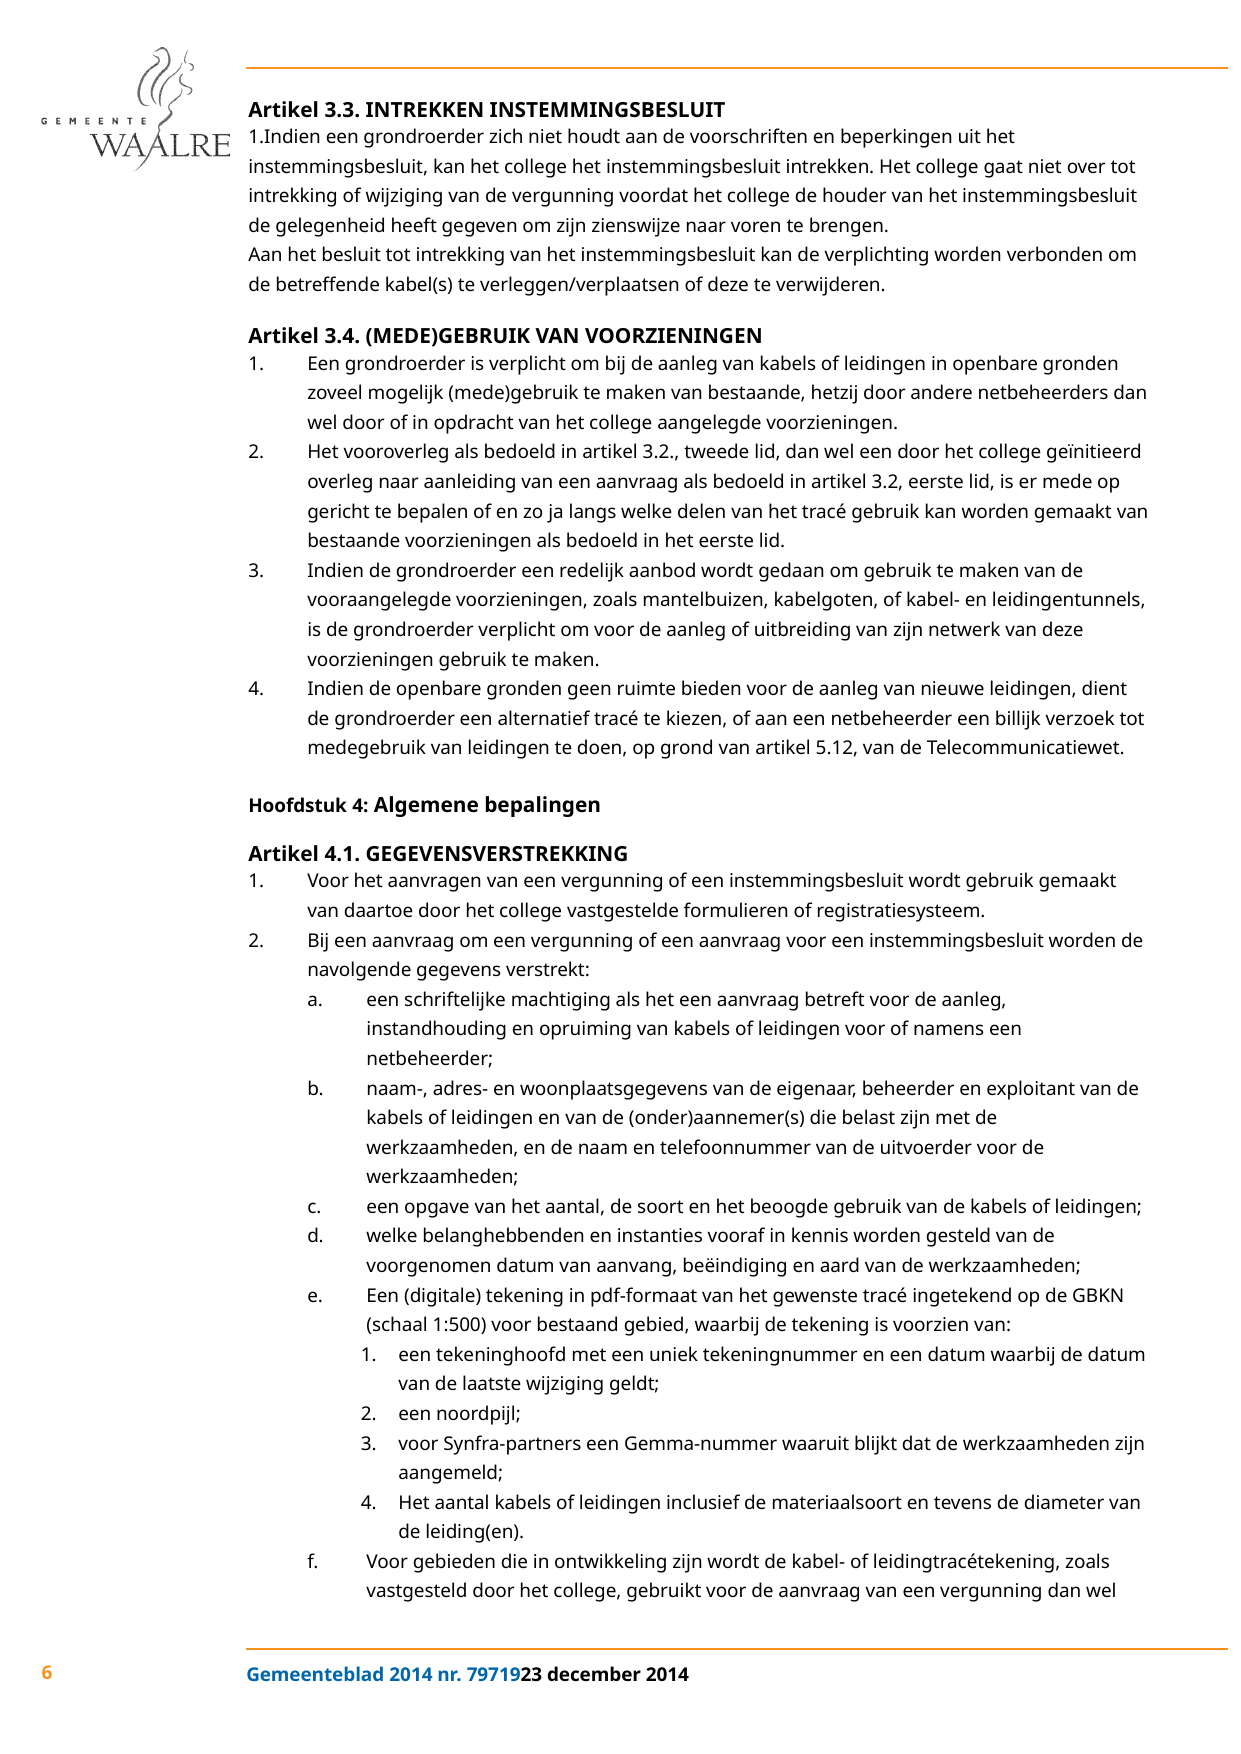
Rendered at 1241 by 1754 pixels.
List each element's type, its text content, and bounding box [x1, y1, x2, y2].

list een tekeninghoofd met een uniek tekeningnummer en een datum waarbij de datum van de laatste wijziging geldt; [361, 1341, 1152, 1396]
list Het aantal kabels of leidingen inclusief de materiaalsoort en tevens de diameter van de leiding(en). [361, 1489, 1152, 1544]
list Voor het aanvragen van een vergunning of een instemmingsbesluit wordt gebruik gemaakt van daartoe door het college vastgestelde formulieren of registratiesysteem. [248, 868, 1152, 923]
list Indien de grondroerder een redelijk aanbod wordt gedaan om gebruik te maken van de vooraangelegde voorzieningen, zoals mantelbuizen, kabelgoten, of kabel- en leidingentunnels, is de grondroerder verplicht om voor de aanleg of uitbreiding van zijn netwerk van deze voorzieningen gebruik te maken. [248, 557, 1152, 672]
list Indien de openbare gronden geen ruimte bieden voor de aanleg van nieuwe leidingen, dient de grondroerder een alternatief tracé te kiezen, of aan een netbeheerder een billijk verzoek tot medegebruik van leidingen te doen, op grond van artikel 5.12, van de Telecommunicatiewet. [248, 675, 1152, 760]
list Een grondroerder is verplicht om bij de aanleg van kabels of leidingen in openbare gronden zoveel mogelijk (mede)gebruik te maken van bestaande, hetzij door andere netbeheerders dan wel door of in opdracht van het college aangelegde voorzieningen. [248, 350, 1152, 435]
list een noordpijl; [361, 1400, 1152, 1426]
list Het vooroverleg als bedoeld in artikel 3.2., tweede lid, dan wel een door het college geïnitieerd overleg naar aanleiding van een aanvraag als bedoeld in artikel 3.2, eerste lid, is er mede op gericht te bepalen of en zo ja langs welke delen van het tracé gebruik kan worden gemaakt van bestaande voorzieningen als bedoeld in het eerste lid. [248, 439, 1152, 553]
text Artikel 3.3. INTREKKEN INSTEMMINGSBESLUIT [248, 95, 1152, 123]
picture [41, 47, 231, 172]
text Artikel 4.1. GEGEVENSVERSTREKKING [248, 839, 1152, 868]
text Aan het besluit tot intrekking van het instemmingsbesluit kan de verplichting worden verbonden om de betreffende kabel(s) te verleggen/verplaatsen of deze te verwijderen. [248, 242, 1152, 297]
list een schriftelijke machtiging als het een aanvraag betreft voor de aanleg, instandhouding en opruiming van kabels of leidingen voor of namens een netbeheerder; [307, 986, 1152, 1071]
list Voor gebieden die in ontwikkeling zijn wordt de kabel- of leidingtracétekening, zoals vastgesteld door het college, gebruikt voor de aanvraag van een vergunning dan wel [307, 1548, 1152, 1603]
text Hoofdstuk 4: Algemene bepalingen [248, 790, 1152, 818]
text Artikel 3.4. (MEDE)GEBRUIK VAN VOORZIENINGEN [248, 322, 1152, 350]
text 1.Indien een grondroerder zich niet houdt aan de voorschriften en beperkingen uit het instemmingsbesluit, kan het college het instemmingsbesluit intrekken. Het college gaat niet over tot intrekking of wijziging van de vergunning voordat het college de houder van het instemmingsbesluit de gelegenheid heeft gegeven om zijn zienswijze naar voren te brengen. [248, 123, 1152, 238]
list welke belanghebbenden en instanties vooraf in kennis worden gesteld van de voorgenomen datum van aanvang, beëindiging en aard van de werkzaamheden; [307, 1223, 1152, 1278]
list Een (digitale) tekening in pdf-formaat van het gewenste tracé ingetekend op de GBKN (schaal 1:500) voor bestaand gebied, waarbij de tekening is voorzien van: [307, 1282, 1152, 1337]
list een opgave van het aantal, de soort en het beoogde gebruik van de kabels of leidingen; [307, 1193, 1152, 1219]
list voor Synfra-partners een Gemma-nummer waaruit blijkt dat de werkzaamheden zijn aangemeld; [361, 1430, 1152, 1485]
list naam-, adres- en woonplaatsgegevens van de eigenaar, beheerder en exploitant van de kabels of leidingen en van de (onder)aannemer(s) die belast zijn met de werkzaamheden, en de naam en telefoonnummer van de uitvoerder voor de werkzaamheden; [307, 1075, 1152, 1189]
list Bij een aanvraag om een vergunning of een aanvraag voor een instemmingsbesluit worden de navolgende gegevens verstrekt: [248, 927, 1152, 982]
